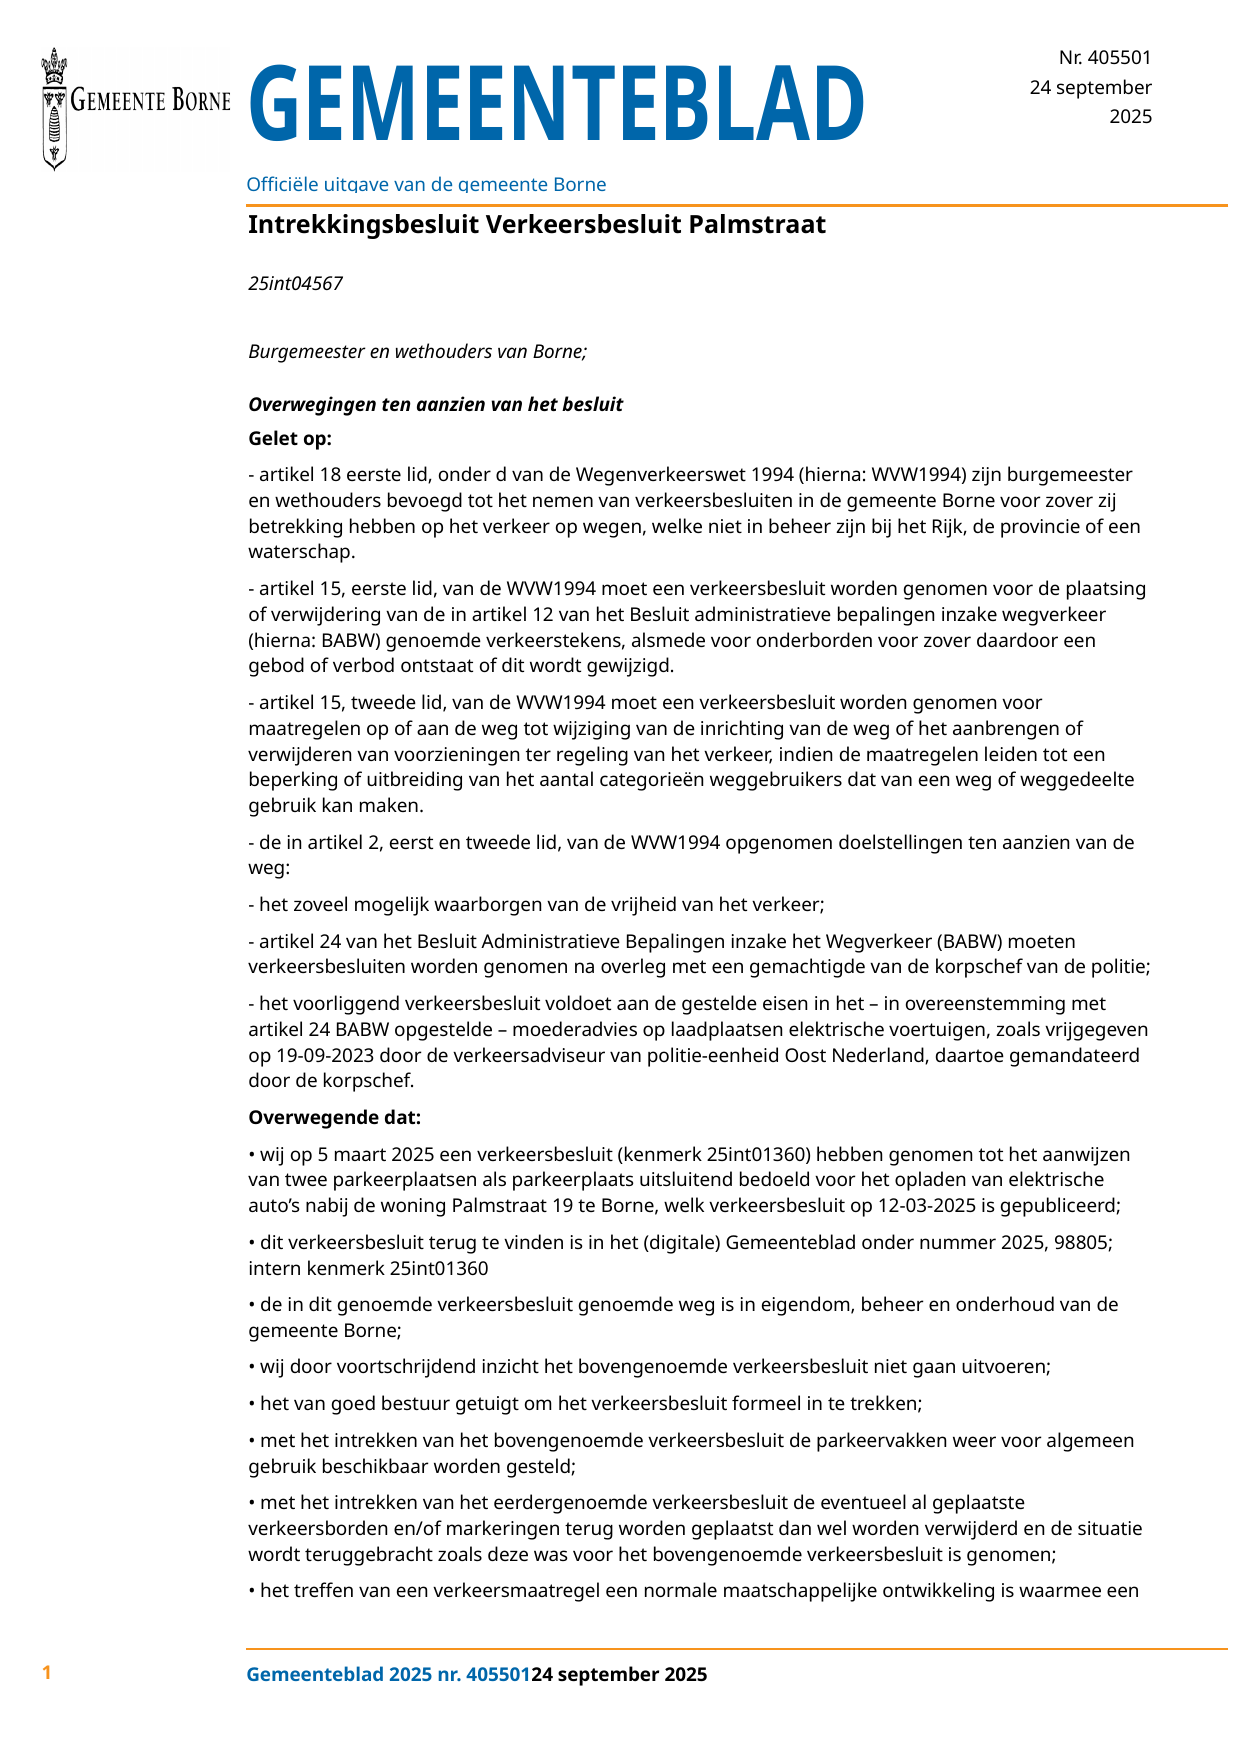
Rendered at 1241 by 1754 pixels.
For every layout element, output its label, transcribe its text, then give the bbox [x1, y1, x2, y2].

text Gelet op: [248, 425, 1152, 451]
text Overwegende dat: [248, 1104, 1152, 1130]
text - het voorliggend verkeersbesluit voldoet aan de gestelde eisen in het – in overeenstemming met artikel 24 BABW opgestelde – moederadvies op laadplaatsen elektrische voertuigen, zoals vrijgegeven op 19-09-2023 door de verkeersadviseur van politie-eenheid Oost Nederland, daartoe gemandateerd door de korpschef. [248, 990, 1152, 1093]
text - artikel 18 eerste lid, onder d van de Wegenverkeerswet 1994 (hierna: WVW1994) zijn burgemeester en wethouders bevoegd tot het nemen van verkeersbesluiten in de gemeente Borne voor zover zij betrekking hebben op het verkeer op wegen, welke niet in beheer zijn bij het Rijk, de provincie of een waterschap. [248, 462, 1152, 564]
text • de in dit genoemde verkeersbesluit genoemde weg is in eigendom, beheer en onderhoud van de gemeente Borne; [248, 1291, 1152, 1343]
text • dit verkeersbesluit terug te vinden is in het (digitale) Gemeenteblad onder nummer 2025, 98805; intern kenmerk 25int01360 [248, 1229, 1152, 1280]
text - artikel 24 van het Besluit Administratieve Bepalingen inzake het Wegverkeer (BABW) moeten verkeersbesluiten worden genomen na overleg met een gemachtigde van de korpschef van de politie; [248, 928, 1152, 979]
text Burgemeester en wethouders van Borne; [248, 338, 1152, 364]
picture [41, 47, 231, 172]
text - artikel 15, tweede lid, van de WVW1994 moet een verkeersbesluit worden genomen voor maatregelen op of aan de weg tot wijziging van de inrichting van de weg of het aanbrengen of verwijderen van voorzieningen ter regeling van het verkeer, indien de maatregelen leiden tot een beperking of uitbreiding van het aantal categorieën weggebruikers dat van een weg of weggedeelte gebruik kan maken. [248, 689, 1152, 818]
text • het treffen van een verkeersmaatregel een normale maatschappelijke ontwikkeling is waarmee een [248, 1578, 1152, 1603]
text 25int04567 [248, 270, 1152, 296]
text • met het intrekken van het eerdergenoemde verkeersbesluit de eventueel al geplaatste verkeersborden en/of markeringen terug worden geplaatst dan wel worden verwijderd en de situatie wordt teruggebracht zoals deze was voor het bovengenoemde verkeersbesluit is genomen; [248, 1489, 1152, 1567]
text - het zoveel mogelijk waarborgen van de vrijheid van het verkeer; [248, 891, 1152, 917]
text • wij door voortschrijdend inzicht het bovengenoemde verkeersbesluit niet gaan uitvoeren; [248, 1354, 1152, 1379]
text • het van goed bestuur getuigt om het verkeersbesluit formeel in te trekken; [248, 1390, 1152, 1416]
text - de in artikel 2, eerst en tweede lid, van de WVW1994 opgenomen doelstellingen ten aanzien van de weg: [248, 829, 1152, 880]
text • met het intrekken van het bovengenoemde verkeersbesluit de parkeervakken weer voor algemeen gebruik beschikbaar worden gesteld; [248, 1427, 1152, 1478]
text • wij op 5 maart 2025 een verkeersbesluit (kenmerk 25int01360) hebben genomen tot het aanwijzen van twee parkeerplaatsen als parkeerplaats uitsluitend bedoeld voor het opladen van elektrische auto’s nabij de woning Palmstraat 19 te Borne, welk verkeersbesluit op 12-03-2025 is gepubliceerd; [248, 1141, 1152, 1218]
text Overwegingen ten aanzien van het besluit [248, 391, 1152, 417]
text - artikel 15, eerste lid, van de WVW1994 moet een verkeersbesluit worden genomen voor de plaatsing of verwijdering van de in artikel 12 van het Besluit administratieve bepalingen inzake wegverkeer (hierna: BABW) genoemde verkeerstekens, alsmede voor onderborden voor zover daardoor een gebod of verbod ontstaat of dit wordt gewijzigd. [248, 575, 1152, 678]
text Intrekkingsbesluit Verkeersbesluit Palmstraat [248, 207, 1152, 241]
